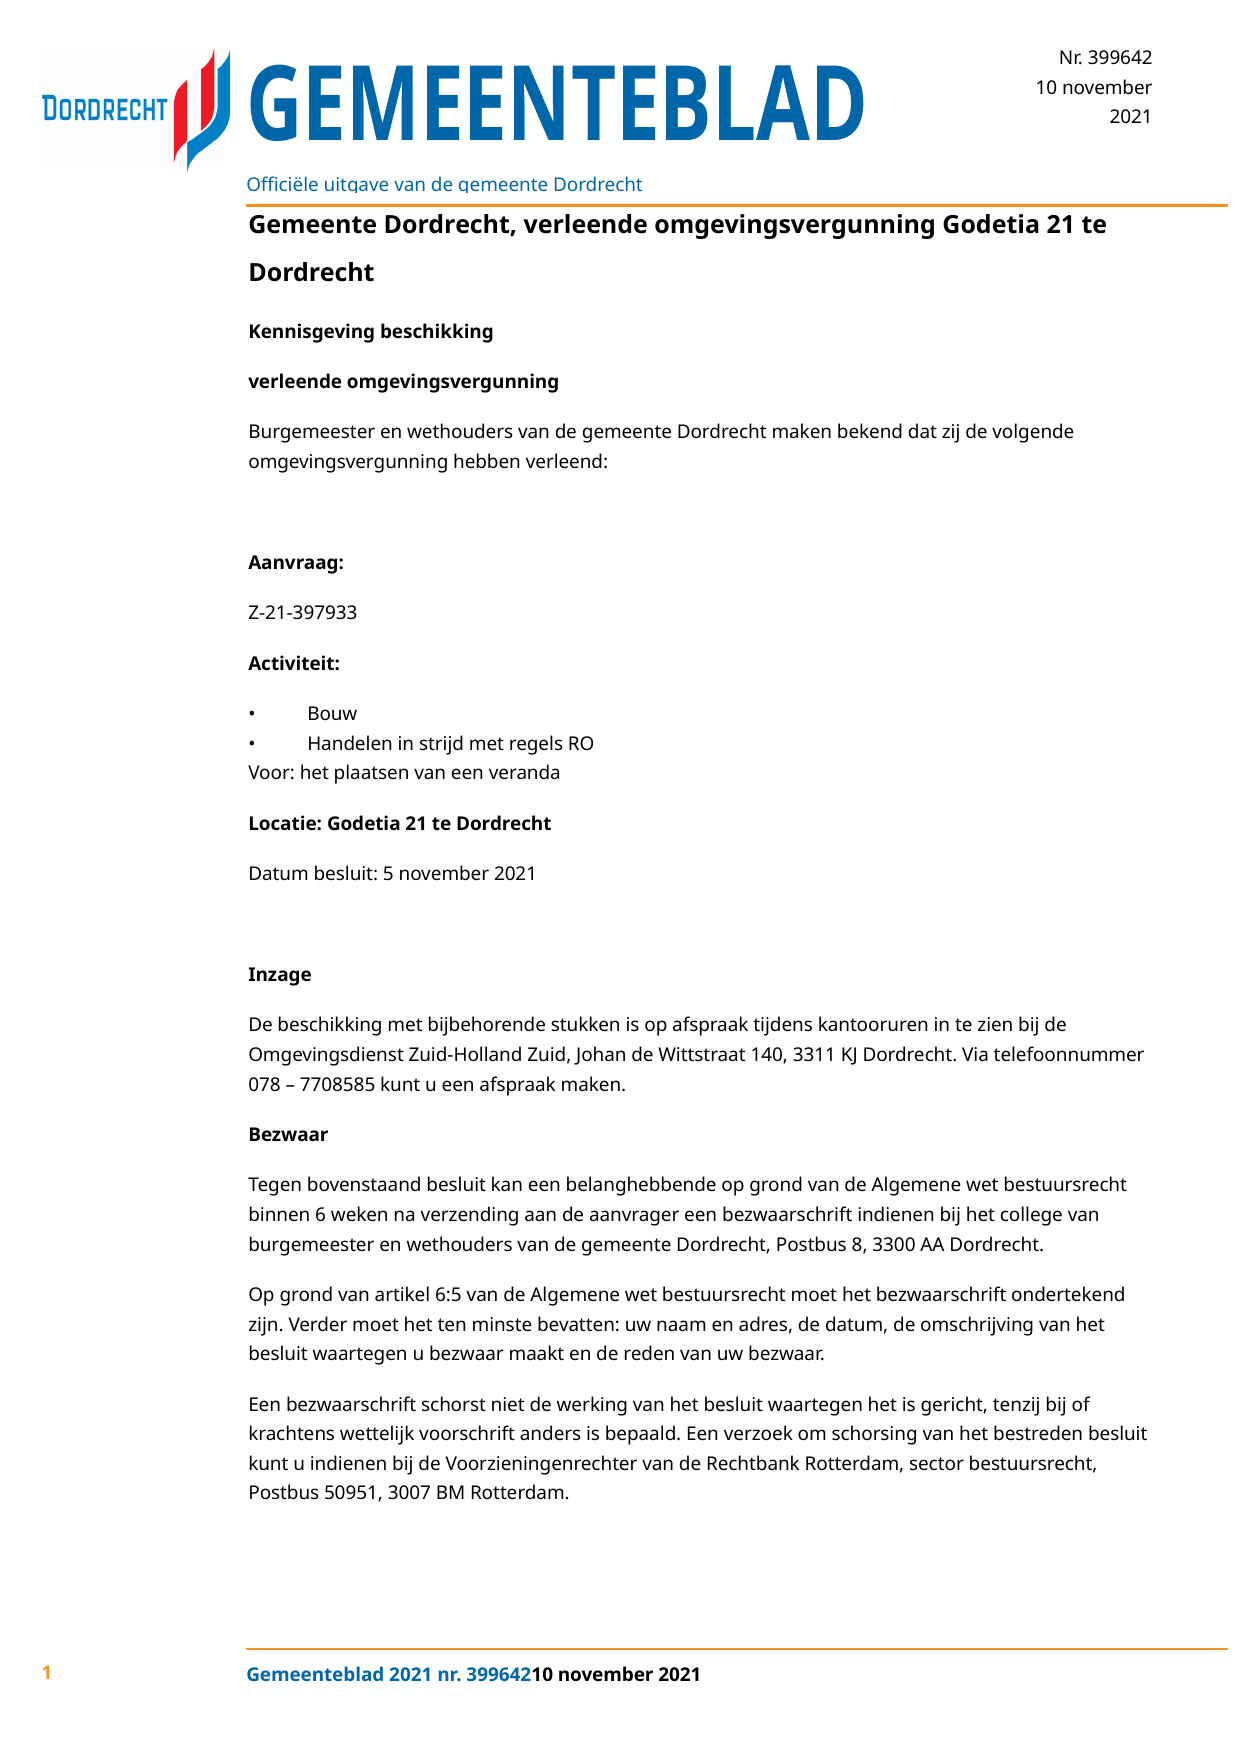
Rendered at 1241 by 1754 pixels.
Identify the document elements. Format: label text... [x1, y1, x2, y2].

text Kennisgeving beschikking [248, 318, 1152, 344]
list Handelen in strijd met regels RO [248, 730, 1152, 756]
text Activiteit: [248, 650, 1152, 676]
text Inzage [248, 961, 1152, 987]
text Op grond van artikel 6:5 van de Algemene wet bestuursrecht moet het bezwaarschrift ondertekend zijn. Verder moet het ten minste bevatten: uw naam en adres, de datum, de omschrijving van het besluit waartegen u bezwaar maakt en de reden van uw bezwaar. [248, 1281, 1152, 1366]
list Bouw [248, 700, 1152, 726]
text Locatie: Godetia 21 te Dordrecht [248, 810, 1152, 836]
text De beschikking met bijbehorende stukken is op afspraak tijdens kantooruren in te zien bij de Omgevingsdienst Zuid-Holland Zuid, Johan de Wittstraat 140, 3311 KJ Dordrecht. Via telefoonnummer 078 – 7708585 kunt u een afspraak maken. [248, 1012, 1152, 1097]
text Bezwaar [248, 1121, 1152, 1147]
text Voor: het plaatsen van een veranda [248, 759, 1152, 785]
picture [41, 47, 231, 172]
text Tegen bovenstaand besluit kan een belanghebbende op grond van de Algemene wet bestuursrecht binnen 6 weken na verzending aan de aanvrager een bezwaarschrift indienen bij het college van burgemeester en wethouders van de gemeente Dordrecht, Postbus 8, 3300 AA Dordrecht. [248, 1172, 1152, 1257]
text Z-21-397933 [248, 599, 1152, 625]
text Aanvraag: [248, 549, 1152, 575]
text Datum besluit: 5 november 2021 [248, 860, 1152, 886]
text Gemeente Dordrecht, verleende omgevingsvergunning Godetia 21 te Dordrecht [248, 207, 1152, 288]
text Een bezwaarschrift schorst niet de werking van het besluit waartegen het is gericht, tenzij bij of krachtens wettelijk voorschrift anders is bepaald. Een verzoek om schorsing van het bestreden besluit kunt u indienen bij de Voorzieningenrechter van de Rechtbank Rotterdam, sector bestuursrecht, Postbus 50951, 3007 BM Rotterdam. [248, 1391, 1152, 1505]
text verleende omgevingsvergunning [248, 368, 1152, 394]
text Burgemeester en wethouders van de gemeente Dordrecht maken bekend dat zij de volgende omgevingsvergunning hebben verleend: [248, 419, 1152, 474]
